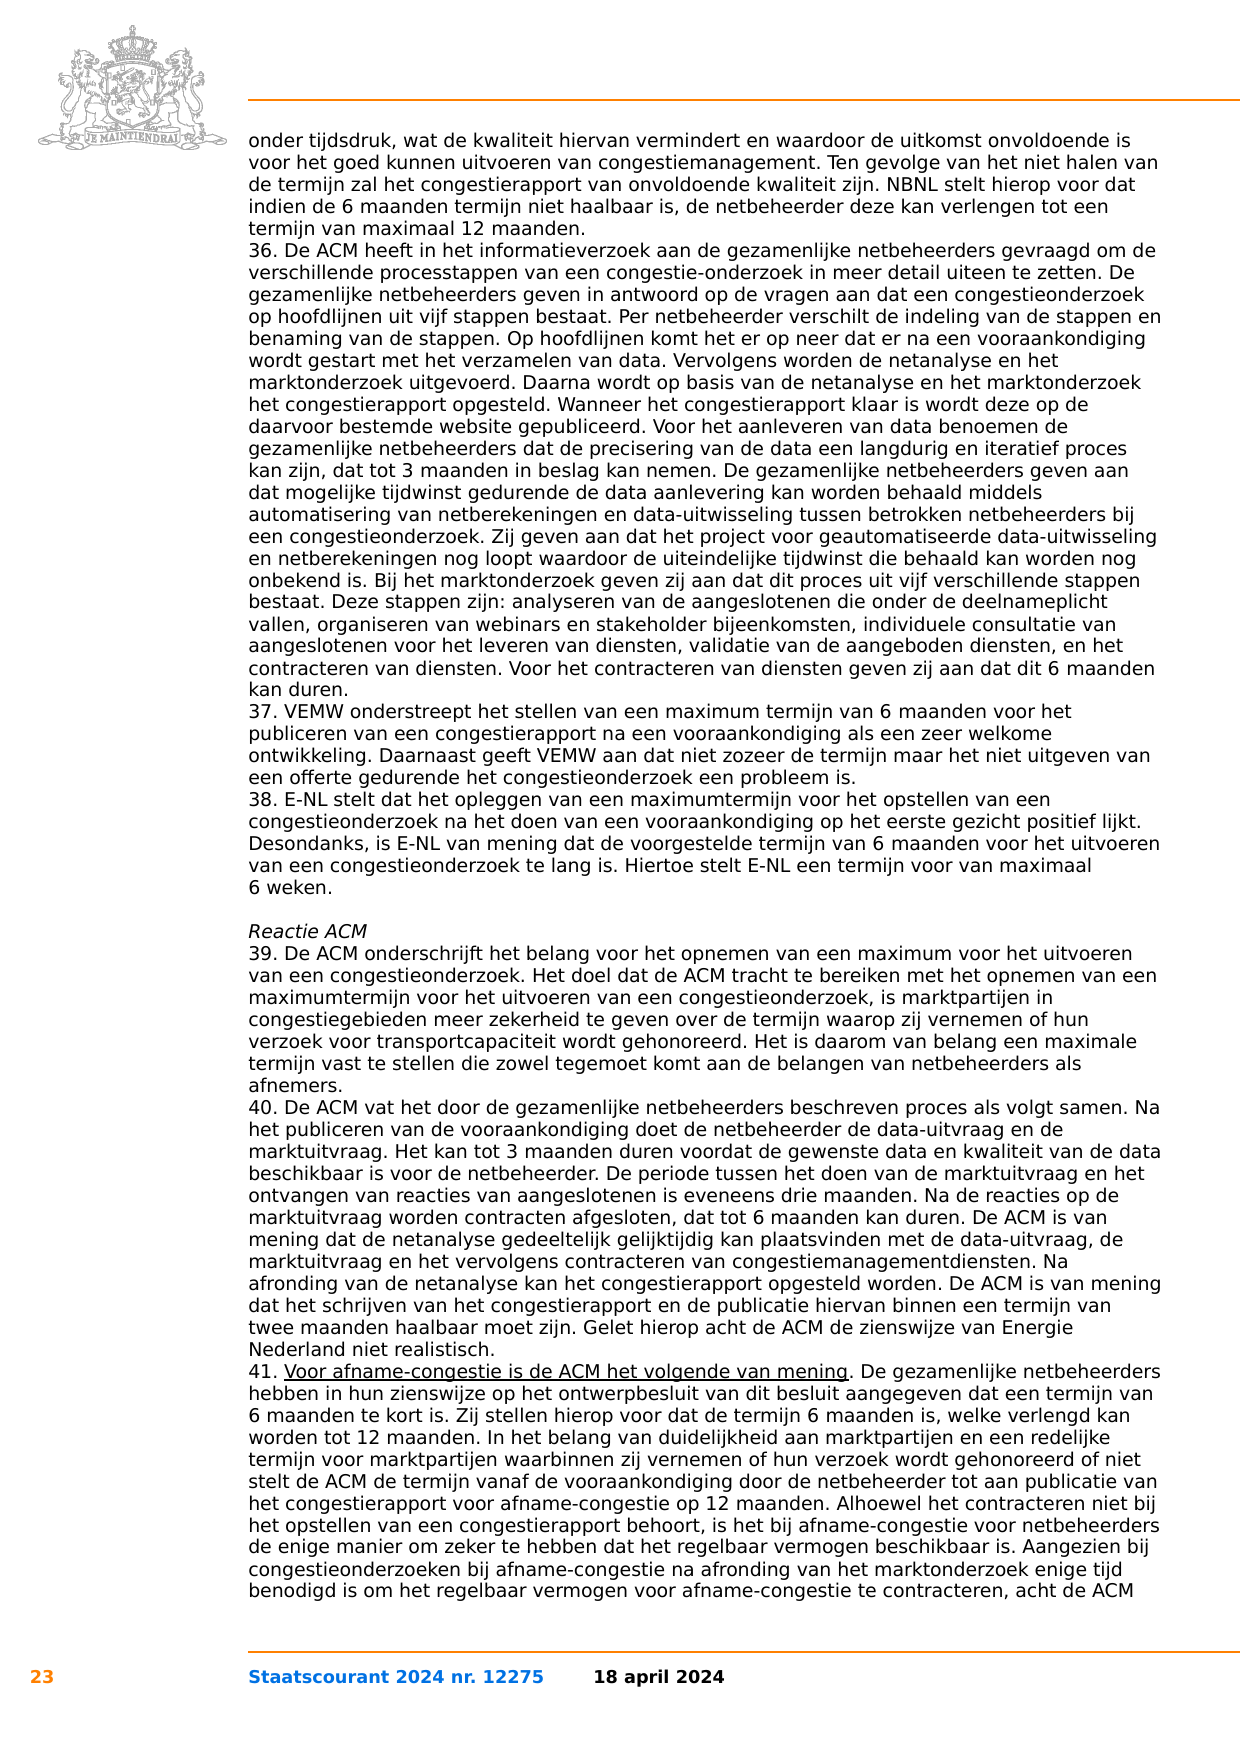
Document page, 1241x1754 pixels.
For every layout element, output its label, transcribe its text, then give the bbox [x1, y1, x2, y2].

text 40. De ACM vat het door de gezamenlijke netbeheerders beschreven proces als volgt samen. Na het publiceren van de vooraankondiging doet de netbeheerder de data-uitvraag en de marktuitvraag. Het kan tot 3 maanden duren voordat de gewenste data en kwaliteit van de data beschikbaar is voor de netbeheerder. De periode tussen het doen van de marktuitvraag en het ontvangen van reacties van aangeslotenen is eveneens drie maanden. Na de reacties op de marktuitvraag worden contracten afgesloten, dat tot 6 maanden kan duren. De ACM is van mening dat de netanalyse gedeeltelijk gelijktijdig kan plaatsvinden met de data-uitvraag, de marktuitvraag en het vervolgens contracteren van congestiemanagementdiensten. Na afronding van de netanalyse kan het congestierapport opgesteld worden. De ACM is van mening dat het schrijven van het congestierapport en de publicatie hiervan binnen een termijn van twee maanden haalbaar moet zijn. Gelet hierop acht de ACM de zienswijze van Energie Nederland niet realistisch. [248, 1097, 1163, 1361]
text 38. E-NL stelt dat het opleggen van een maximumtermijn voor het opstellen van een congestieonderzoek na het doen van een vooraankondiging op het eerste gezicht positief lijkt. Desondanks, is E-NL van mening dat de voorgestelde termijn van 6 maanden voor het uitvoeren van een congestieonderzoek te lang is. Hiertoe stelt E-NL een termijn voor van maximaal 6 weken. [248, 789, 1163, 899]
text 41. Voor afname-congestie is de ACM het volgende van mening. De gezamenlijke netbeheerders hebben in hun zienswijze op het ontwerpbesluit van dit besluit aangegeven dat een termijn van 6 maanden te kort is. Zij stellen hierop voor dat de termijn 6 maanden is, welke verlengd kan worden tot 12 maanden. In het belang van duidelijkheid aan marktpartijen en een redelijke termijn voor marktpartijen waarbinnen zij vernemen of hun verzoek wordt gehonoreerd of niet stelt de ACM de termijn vanaf de vooraankondiging door de netbeheerder tot aan publicatie van het congestierapport voor afname-congestie op 12 maanden. Alhoewel het contracteren niet bij het opstellen van een congestierapport behoort, is het bij afname-congestie voor netbeheerders de enige manier om zeker te hebben dat het regelbaar vermogen beschikbaar is. Aangezien bij congestieonderzoeken bij afname-congestie na afronding van het marktonderzoek enige tijd benodigd is om het regelbaar vermogen voor afname-congestie te contracteren, acht de ACM [248, 1361, 1163, 1602]
text 39. De ACM onderschrijft het belang voor het opnemen van een maximum voor het uitvoeren van een congestieonderzoek. Het doel dat de ACM tracht te bereiken met het opnemen van een maximumtermijn voor het uitvoeren van een congestieonderzoek, is marktpartijen in congestiegebieden meer zekerheid te geven over de termijn waarop zij vernemen of hun verzoek voor transportcapaciteit wordt gehonoreerd. Het is daarom van belang een maximale termijn vast te stellen die zowel tegemoet komt aan de belangen van netbeheerders als afnemers. [248, 943, 1163, 1097]
text 37. VEMW onderstreept het stellen van een maximum termijn van 6 maanden voor het publiceren van een congestierapport na een vooraankondiging als een zeer welkome ontwikkeling. Daarnaast geeft VEMW aan dat niet zozeer de termijn maar het niet uitgeven van een offerte gedurende het congestieonderzoek een probleem is. [248, 701, 1163, 789]
text onder tijdsdruk, wat de kwaliteit hiervan vermindert en waardoor de uitkomst onvoldoende is voor het goed kunnen uitvoeren van congestiemanagement. Ten gevolge van het niet halen van de termijn zal het congestierapport van onvoldoende kwaliteit zijn. NBNL stelt hierop voor dat indien de 6 maanden termijn niet haalbaar is, de netbeheerder deze kan verlengen tot een termijn van maximaal 12 maanden. [248, 130, 1163, 240]
picture [38, 25, 227, 150]
subtitle Reactie ACM [248, 921, 1163, 943]
text 36. De ACM heeft in het informatieverzoek aan de gezamenlijke netbeheerders gevraagd om de verschillende processtappen van een congestie-onderzoek in meer detail uiteen te zetten. De gezamenlijke netbeheerders geven in antwoord op de vragen aan dat een congestieonderzoek op hoofdlijnen uit vijf stappen bestaat. Per netbeheerder verschilt de indeling van de stappen en benaming van de stappen. Op hoofdlijnen komt het er op neer dat er na een vooraankondiging wordt gestart met het verzamelen van data. Vervolgens worden de netanalyse en het marktonderzoek uitgevoerd. Daarna wordt op basis van de netanalyse en het marktonderzoek het congestierapport opgesteld. Wanneer het congestierapport klaar is wordt deze op de daarvoor bestemde website gepubliceerd. Voor het aanleveren van data benoemen de gezamenlijke netbeheerders dat de precisering van de data een langdurig en iteratief proces kan zijn, dat tot 3 maanden in beslag kan nemen. De gezamenlijke netbeheerders geven aan dat mogelijke tijdwinst gedurende de data aanlevering kan worden behaald middels automatisering van netberekeningen en data-uitwisseling tussen betrokken netbeheerders bij een congestieonderzoek. Zij geven aan dat het project voor geautomatiseerde data-uitwisseling en netberekeningen nog loopt waardoor de uiteindelijke tijdwinst die behaald kan worden nog onbekend is. Bij het marktonderzoek geven zij aan dat dit proces uit vijf verschillende stappen bestaat. Deze stappen zijn: analyseren van de aangeslotenen die onder de deelnameplicht vallen, organiseren van webinars en stakeholder bijeenkomsten, individuele consultatie van aangeslotenen voor het leveren van diensten, validatie van de aangeboden diensten, en het contracteren van diensten. Voor het contracteren van diensten geven zij aan dat dit 6 maanden kan duren. [248, 240, 1163, 701]
